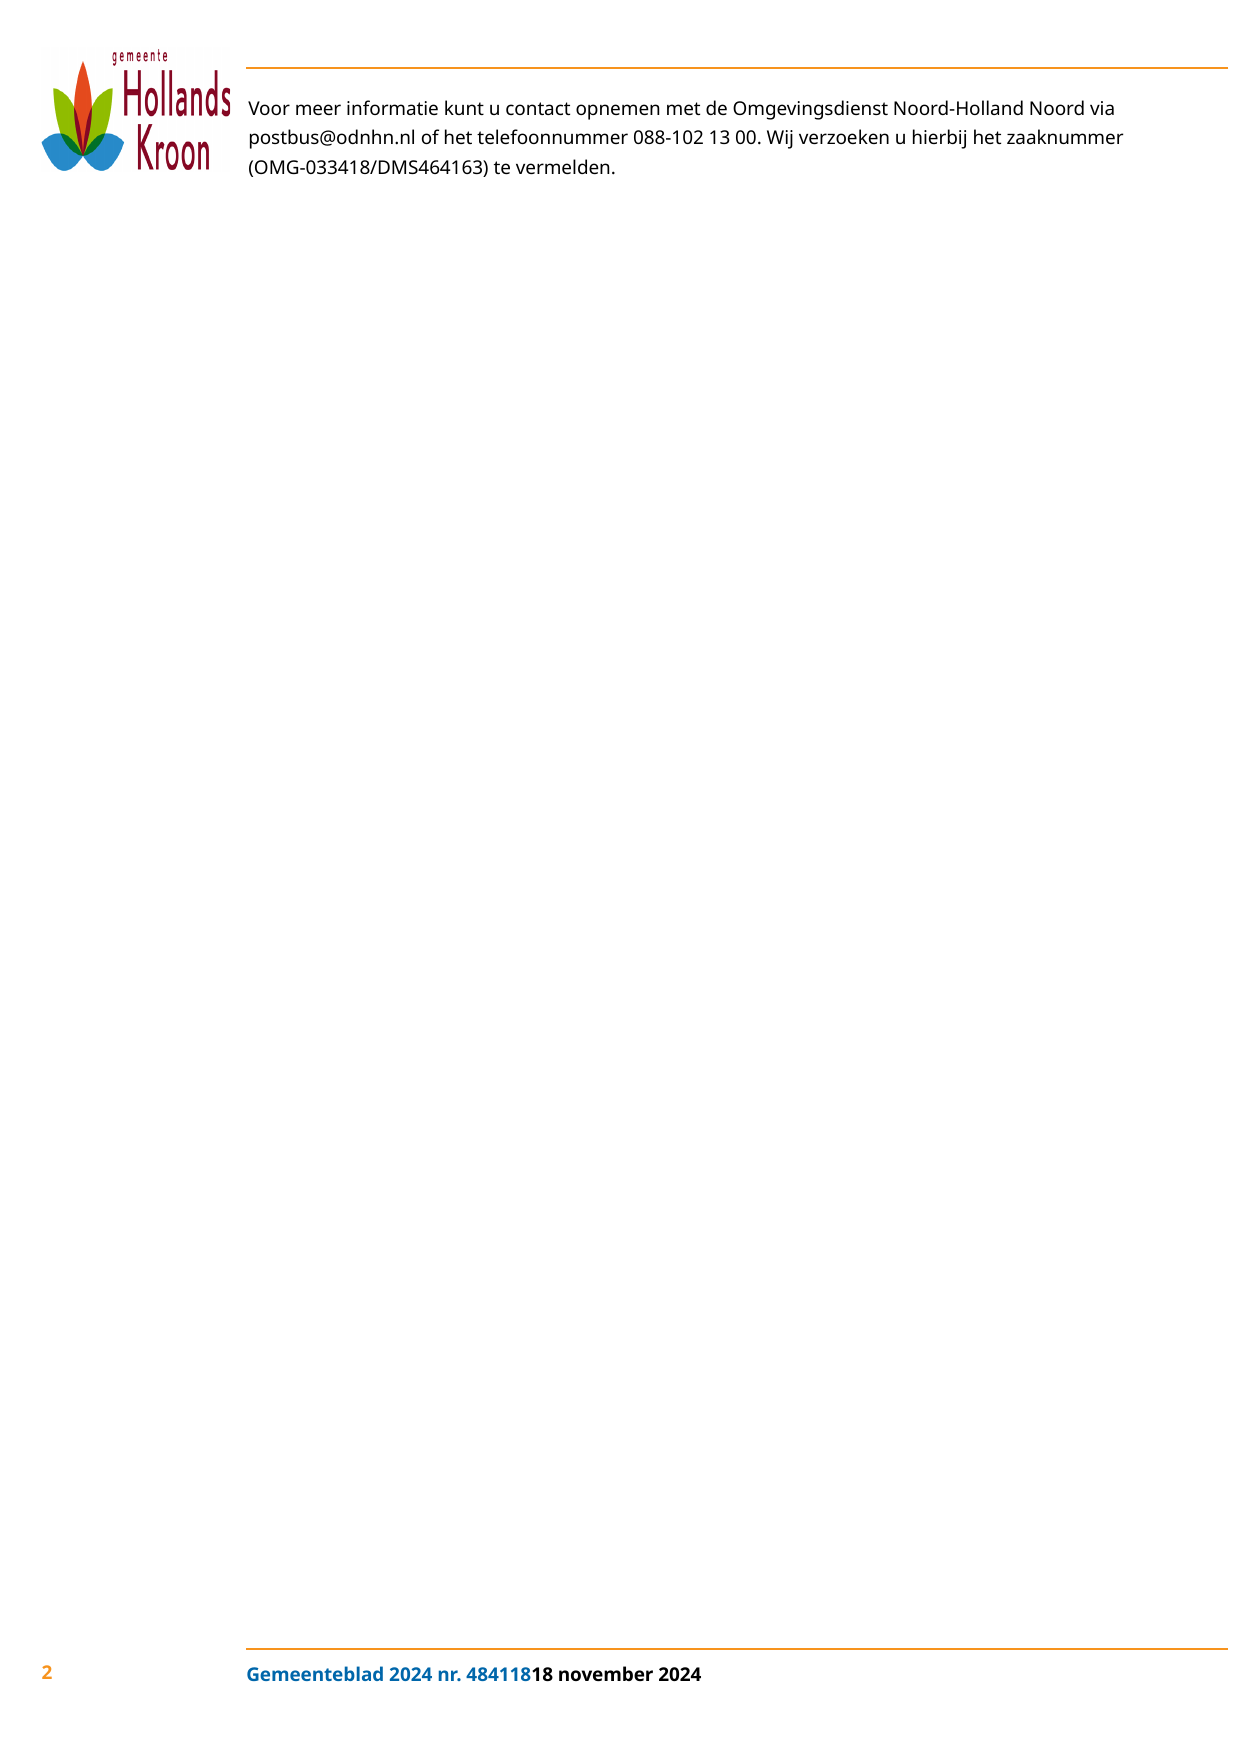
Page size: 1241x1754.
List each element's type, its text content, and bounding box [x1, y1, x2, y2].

picture [41, 47, 231, 172]
text Voor meer informatie kunt u contact opnemen met de Omgevingsdienst Noord-Holland Noord via postbus@odnhn.nl of het telefoonnummer 088-102 13 00. Wij verzoeken u hierbij het zaaknummer (OMG-033418/DMS464163) te vermelden. [248, 95, 1152, 180]
